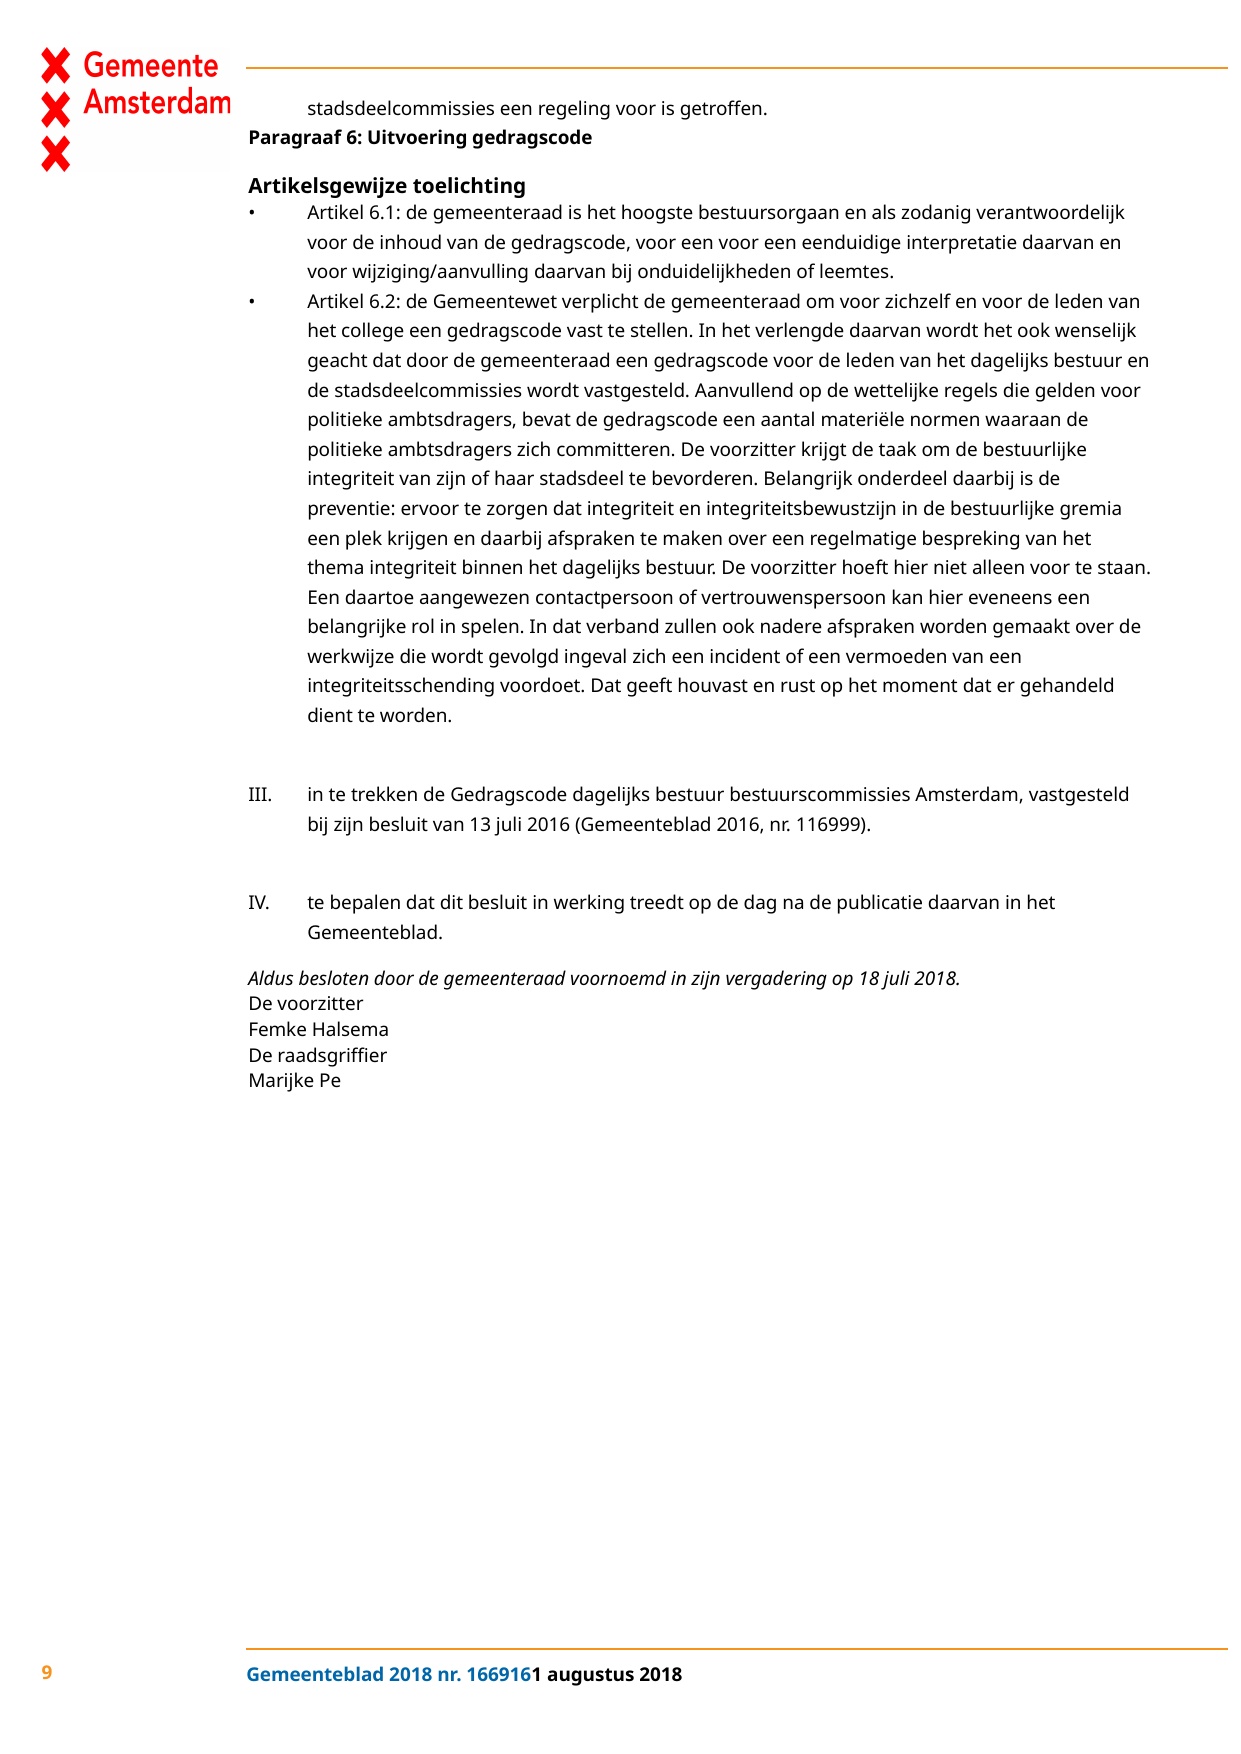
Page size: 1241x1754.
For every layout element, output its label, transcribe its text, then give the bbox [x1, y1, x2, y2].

text Marijke Pe [248, 1068, 1152, 1093]
text De voorzitter [248, 991, 1152, 1016]
text Aldus besloten door de gemeenteraad voornoemd in zijn vergadering op 18 juli 2018. [248, 965, 1152, 991]
list te bepalen dat dit besluit in werking treedt op de dag na de publicatie daarvan in het Gemeenteblad. [248, 889, 1152, 945]
text Artikelsgewijze toelichting [248, 171, 1152, 199]
text Paragraaf 6: Uitvoering gedragscode [248, 124, 1152, 150]
list Artikel 6.1: de gemeenteraad is het hoogste bestuursorgaan en als zodanig verantwoordelijk voor de inhoud van de gedragscode, voor een voor een eenduidige interpretatie daarvan en voor wijziging/aanvulling daarvan bij onduidelijkheden of leemtes. [248, 199, 1152, 284]
picture [41, 47, 231, 172]
text De raadsgriffier [248, 1042, 1152, 1068]
list Artikel 6.2: de Gemeentewet verplicht de gemeenteraad om voor zichzelf en voor de leden van het college een gedragscode vast te stellen. In het verlengde daarvan wordt het ook wenselijk geacht dat door de gemeenteraad een gedragscode voor de leden van het dagelijks bestuur en de stadsdeelcommissies wordt vastgesteld. Aanvullend op de wettelijke regels die gelden voor politieke ambtsdragers, bevat de gedragscode een aantal materiële normen waaraan de politieke ambtsdragers zich committeren. De voorzitter krijgt de taak om de bestuurlijke integriteit van zijn of haar stadsdeel te bevorderen. Belangrijk onderdeel daarbij is de preventie: ervoor te zorgen dat integriteit en integriteitsbewustzijn in de bestuurlijke gremia een plek krijgen en daarbij afspraken te maken over een regelmatige bespreking van het thema integriteit binnen het dagelijks bestuur. De voorzitter hoeft hier niet alleen voor te staan. Een daartoe aangewezen contactpersoon of vertrouwenspersoon kan hier eveneens een belangrijke rol in spelen. In dat verband zullen ook nadere afspraken worden gemaakt over de werkwijze die wordt gevolgd ingeval zich een incident of een vermoeden van een integriteitsschending voordoet. Dat geeft houvast en rust op het moment dat er gehandeld dient te worden. [248, 288, 1152, 728]
list in te trekken de Gedragscode dagelijks bestuur bestuurscommissies Amsterdam, vastgesteld bij zijn besluit van 13 juli 2016 (Gemeenteblad 2016, nr. 116999). [248, 781, 1152, 836]
text Femke Halsema [248, 1016, 1152, 1042]
list stadsdeelcommissies een regeling voor is getroffen. [248, 95, 1152, 121]
